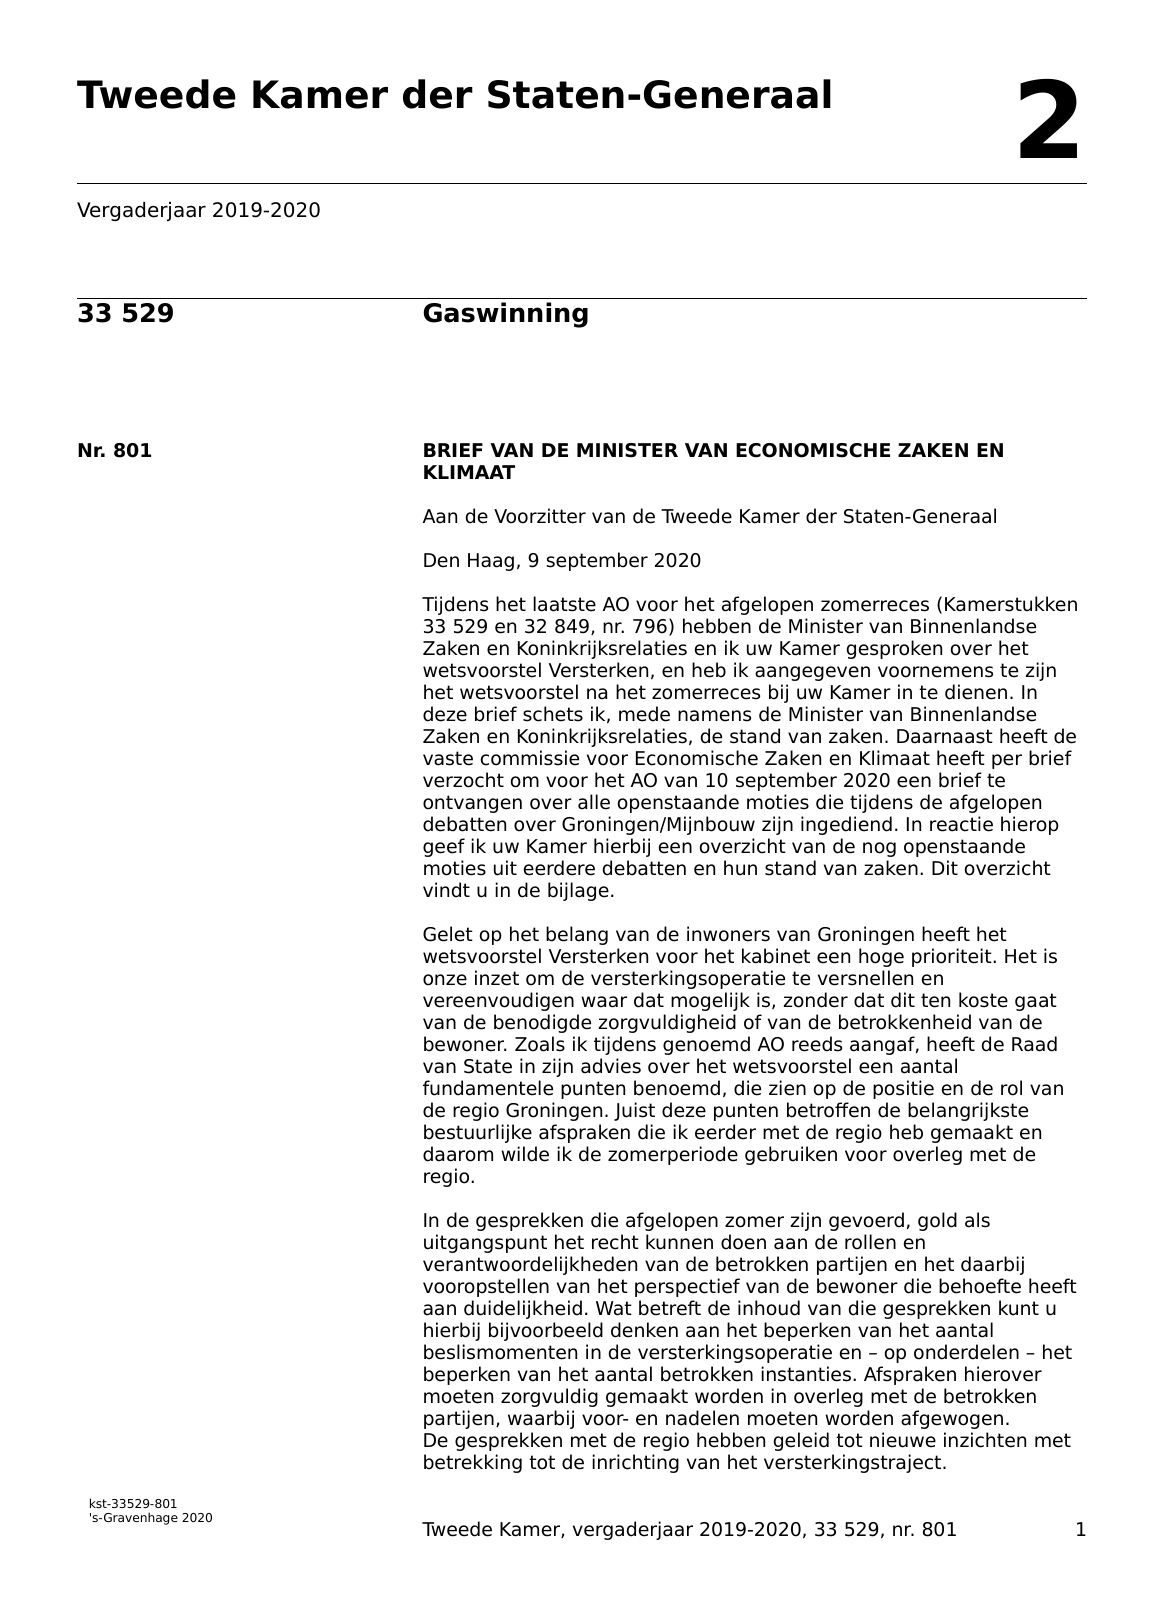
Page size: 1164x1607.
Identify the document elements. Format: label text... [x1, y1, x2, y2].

text De gesprekken met de regio hebben geleid tot nieuwe inzichten met betrekking tot de inrichting van het versterkingstraject. [422, 1430, 1087, 1474]
text Den Haag, 9 september 2020 [422, 550, 1087, 572]
subtitle Nr. 801 BRIEF VAN DE MINISTER VAN ECONOMISCHE ZAKEN EN KLIMAAT [77, 440, 1087, 484]
text Aan de Voorzitter van de Tweede Kamer der Staten-Generaal [422, 506, 1087, 528]
table_header Tweede Kamer der Staten-Generaal [77, 59, 886, 183]
text Gelet op het belang van de inwoners van Groningen heeft het wetsvoorstel Versterken voor het kabinet een hoge prioriteit. Het is onze inzet om de versterkingsoperatie te versnellen en vereenvoudigen waar dat mogelijk is, zonder dat dit ten koste gaat van de benodigde zorgvuldigheid of van de betrokkenheid van de bewoner. Zoals ik tijdens genoemd AO reeds aangaf, heeft de Raad van State in zijn advies over het wetsvoorstel een aantal fundamentele punten benoemd, die zien op de positie en de rol van de regio Groningen. Juist deze punten betroffen de belangrijkste bestuurlijke afspraken die ik eerder met de regio heb gemaakt en daarom wilde ik de zomerperiode gebruiken voor overleg met de regio. [422, 924, 1087, 1188]
table_header 2 [886, 59, 1087, 183]
table_cell Vergaderjaar 2019-2020 [77, 184, 1087, 298]
text Tijdens het laatste AO voor het afgelopen zomerreces (Kamerstukken 33 529 en 32 849, nr. 796) hebben de Minister van Binnenlandse Zaken en Koninkrijksrelaties en ik uw Kamer gesproken over het wetsvoorstel Versterken, en heb ik aangegeven voornemens te zijn het wetsvoorstel na het zomerreces bij uw Kamer in te dienen. In deze brief schets ik, mede namens de Minister van Binnenlandse Zaken en Koninkrijksrelaties, de stand van zaken. Daarnaast heeft de vaste commissie voor Economische Zaken en Klimaat heeft per brief verzocht om voor het AO van 10 september 2020 een brief te ontvangen over alle openstaande moties die tijdens de afgelopen debatten over Groningen/Mijnbouw zijn ingediend. In reactie hierop geef ik uw Kamer hierbij een overzicht van de nog openstaande moties uit eerdere debatten en hun stand van zaken. Dit overzicht vindt u in de bijlage. [422, 594, 1087, 902]
text In de gesprekken die afgelopen zomer zijn gevoerd, gold als uitgangspunt het recht kunnen doen aan de rollen en verantwoordelijkheden van de betrokken partijen en het daarbij vooropstellen van het perspectief van de bewoner die behoefte heeft aan duidelijkheid. Wat betreft de inhoud van die gesprekken kunt u hierbij bijvoorbeeld denken aan het beperken van het aantal beslismomenten in de versterkingsoperatie en – op onderdelen – het beperken van het aantal betrokken instanties. Afspraken hierover moeten zorgvuldig gemaakt worden in overleg met de betrokken partijen, waarbij voor- en nadelen moeten worden afgewogen. [422, 1210, 1087, 1430]
text kst-33529-801 [88, 1497, 323, 1511]
subtitle 33 529 Gaswinning [77, 299, 1087, 329]
text 's-Gravenhage 2020 [88, 1511, 323, 1525]
